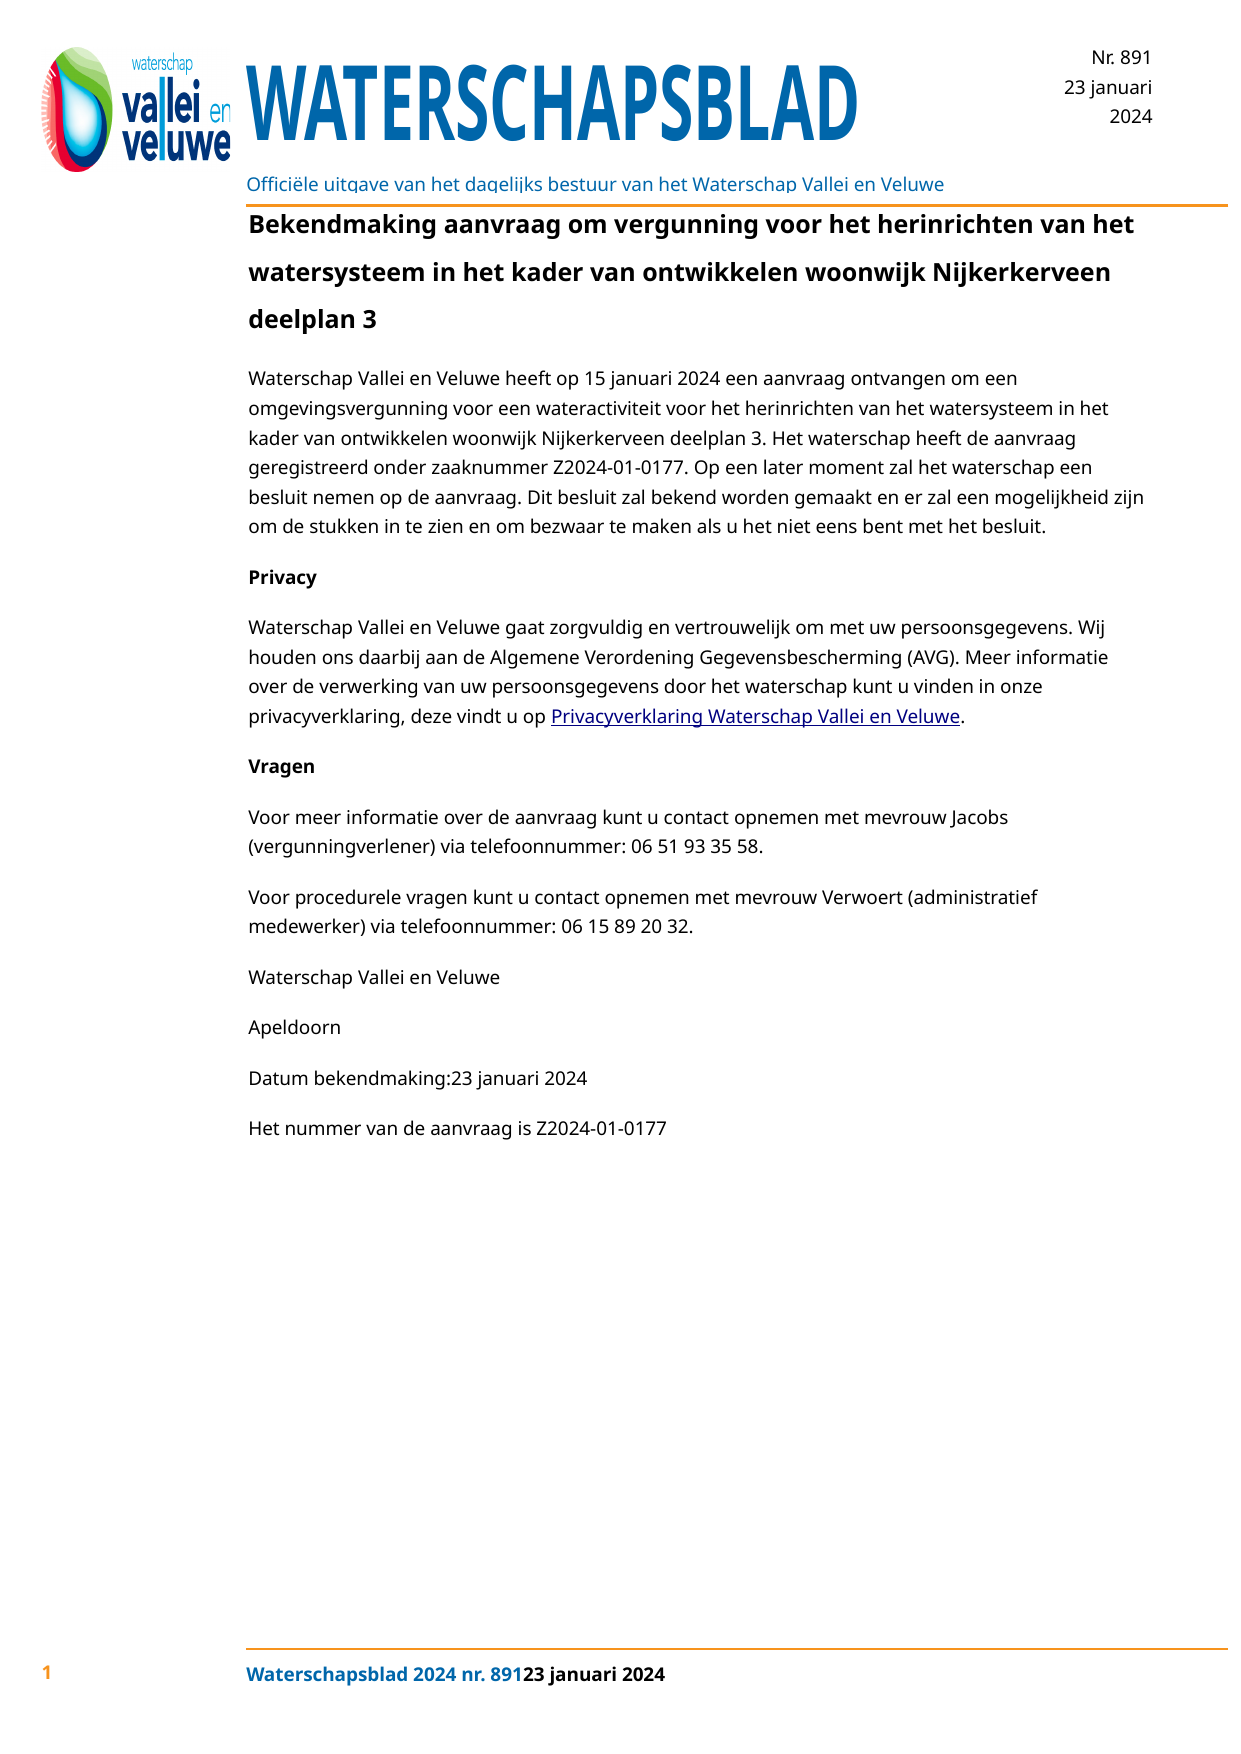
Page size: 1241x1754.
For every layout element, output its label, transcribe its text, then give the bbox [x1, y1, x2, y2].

text Privacy [248, 564, 1152, 589]
text Vragen [248, 753, 1152, 779]
text Het nummer van de aanvraag is Z2024-01-0177 [248, 1115, 1152, 1141]
text Bekendmaking aanvraag om vergunning voor het herinrichten van het watersysteem in het kader van ontwikkelen woonwijk Nijkerkerveen deelplan 3 [248, 207, 1152, 336]
text Datum bekendmaking:23 januari 2024 [248, 1065, 1152, 1090]
text Apeldoorn [248, 1014, 1152, 1040]
picture [41, 47, 231, 172]
text Voor meer informatie over de aanvraag kunt u contact opnemen met mevrouw Jacobs (vergunningverlener) via telefoonnummer: 06 51 93 35 58. [248, 804, 1152, 859]
text Voor procedurele vragen kunt u contact opnemen met mevrouw Verwoert (administratief medewerker) via telefoonnummer: 06 15 89 20 32. [248, 884, 1152, 939]
text Waterschap Vallei en Veluwe gaat zorgvuldig en vertrouwelijk om met uw persoonsgegevens. Wij houden ons daarbij aan de Algemene Verordening Gegevensbescherming (AVG). Meer informatie over de verwerking van uw persoonsgegevens door het waterschap kunt u vinden in onze privacyverklaring, deze vindt u op Privacyverklaring Waterschap Vallei en Veluwe. [248, 614, 1152, 729]
text Waterschap Vallei en Veluwe [248, 964, 1152, 989]
text Waterschap Vallei en Veluwe heeft op 15 januari 2024 een aanvraag ontvangen om een omgevingsvergunning voor een wateractiviteit voor het herinrichten van het watersysteem in het kader van ontwikkelen woonwijk Nijkerkerveen deelplan 3. Het waterschap heeft de aanvraag geregistreerd onder zaaknummer Z2024-01-0177. Op een later moment zal het waterschap een besluit nemen op de aanvraag. Dit besluit zal bekend worden gemaakt en er zal een mogelijkheid zijn om de stukken in te zien en om bezwaar te maken als u het niet eens bent met het besluit. [248, 366, 1152, 539]
